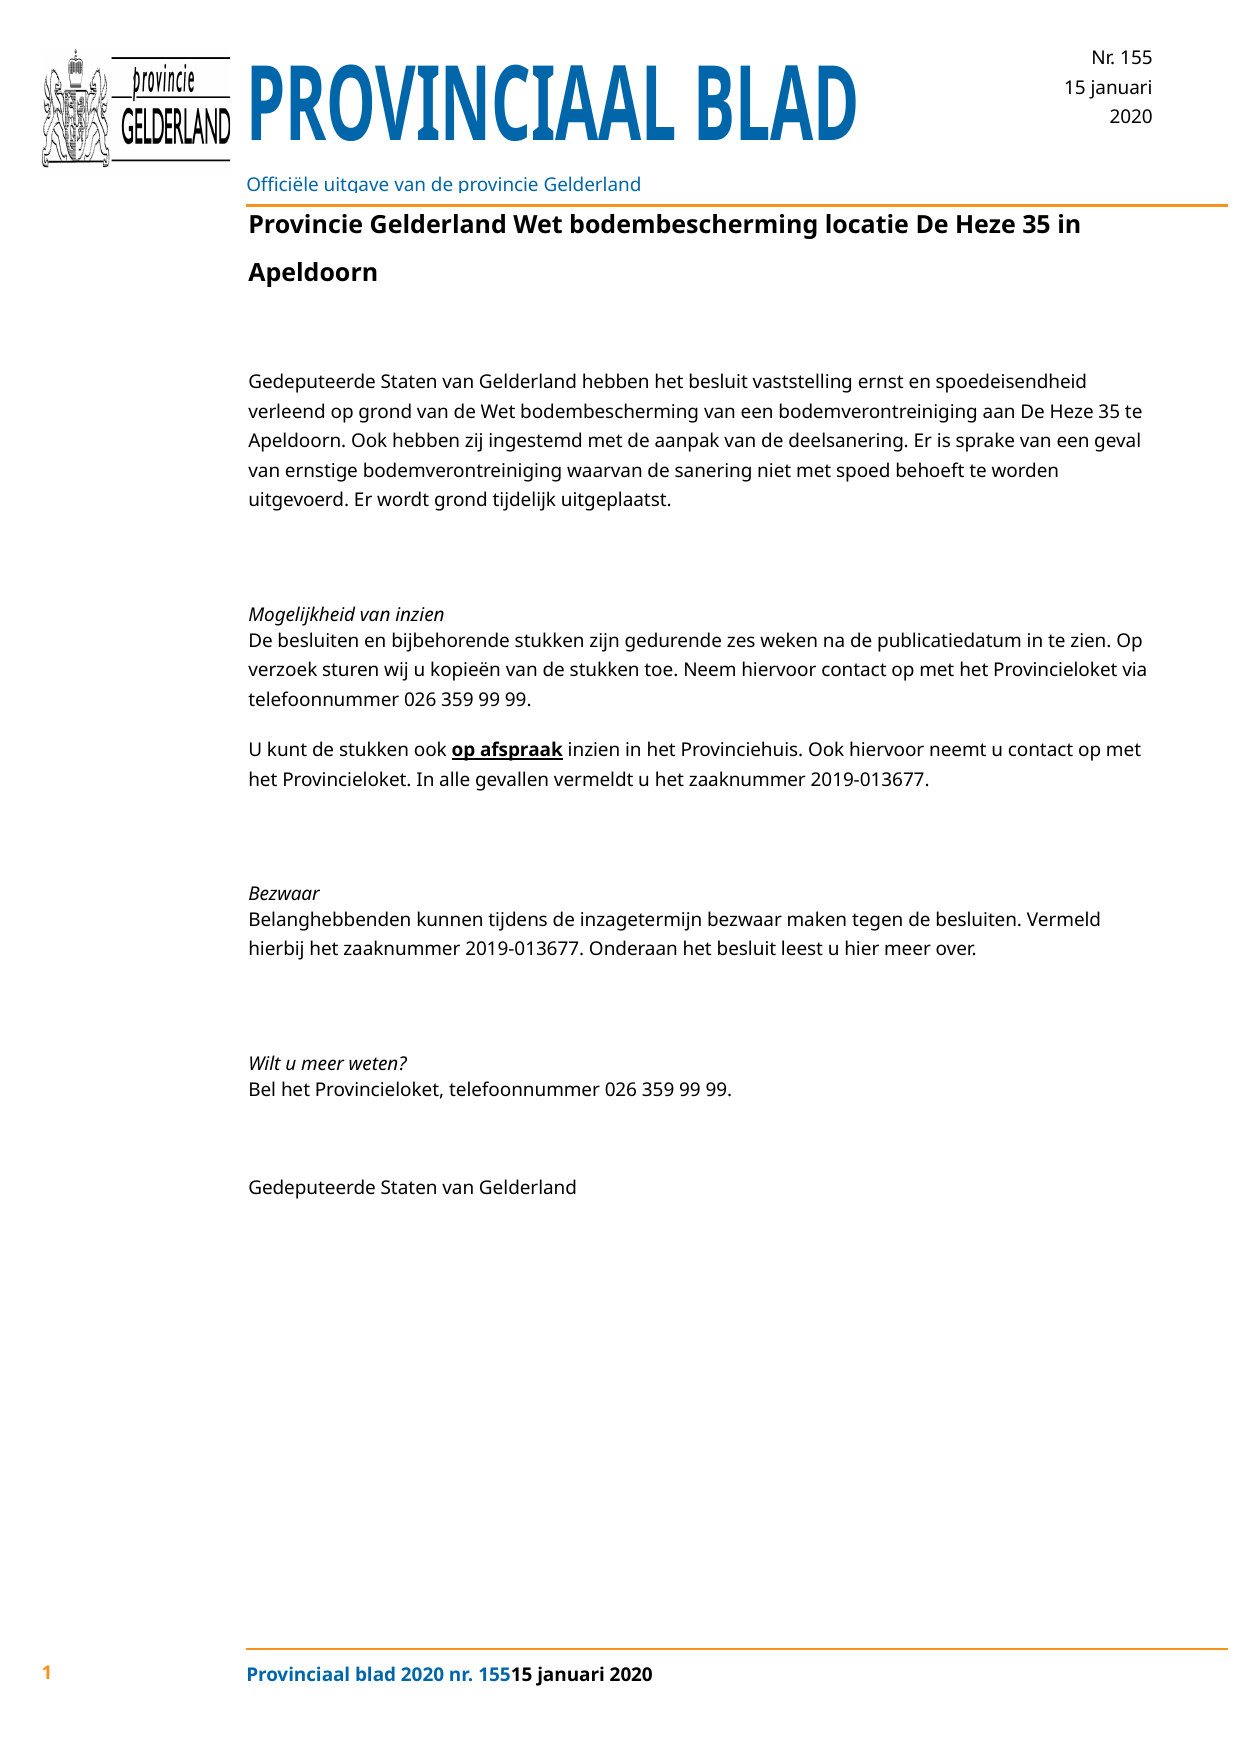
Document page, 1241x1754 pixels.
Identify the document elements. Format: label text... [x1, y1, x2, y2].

text De besluiten en bijbehorende stukken zijn gedurende zes weken na de publicatiedatum in te zien. Op verzoek sturen wij u kopieën van de stukken toe. Neem hiervoor contact op met het Provincieloket via telefoonnummer 026 359 99 99. [248, 627, 1152, 712]
picture [41, 47, 231, 172]
text Bezwaar [248, 880, 1152, 906]
text Belanghebbenden kunnen tijdens de inzagetermijn bezwaar maken tegen de besluiten. Vermeld hierbij het zaaknummer 2019-013677. Onderaan het besluit leest u hier meer over. [248, 906, 1152, 961]
text Provincie Gelderland Wet bodembescherming locatie De Heze 35 in Apeldoorn [248, 207, 1152, 288]
text Gedeputeerde Staten van Gelderland hebben het besluit vaststelling ernst en spoedeisendheid verleend op grond van de Wet bodembescherming van een bodemverontreiniging aan De Heze 35 te Apeldoorn. Ook hebben zij ingestemd met de aanpak van de deelsanering. Er is sprake van een geval van ernstige bodemverontreiniging waarvan de sanering niet met spoed behoeft te worden uitgevoerd. Er wordt grond tijdelijk uitgeplaatst. [248, 368, 1152, 512]
text Gedeputeerde Staten van Gelderland [248, 1174, 1152, 1200]
text Wilt u meer weten? [248, 1050, 1152, 1076]
text Bel het Provincieloket, telefoonnummer 026 359 99 99. [248, 1076, 1152, 1101]
text U kunt de stukken ook op afspraak inzien in het Provinciehuis. Ook hiervoor neemt u contact op met het Provincieloket. In alle gevallen vermeldt u het zaaknummer 2019-013677. [248, 736, 1152, 792]
text Mogelijkheid van inzien [248, 601, 1152, 627]
